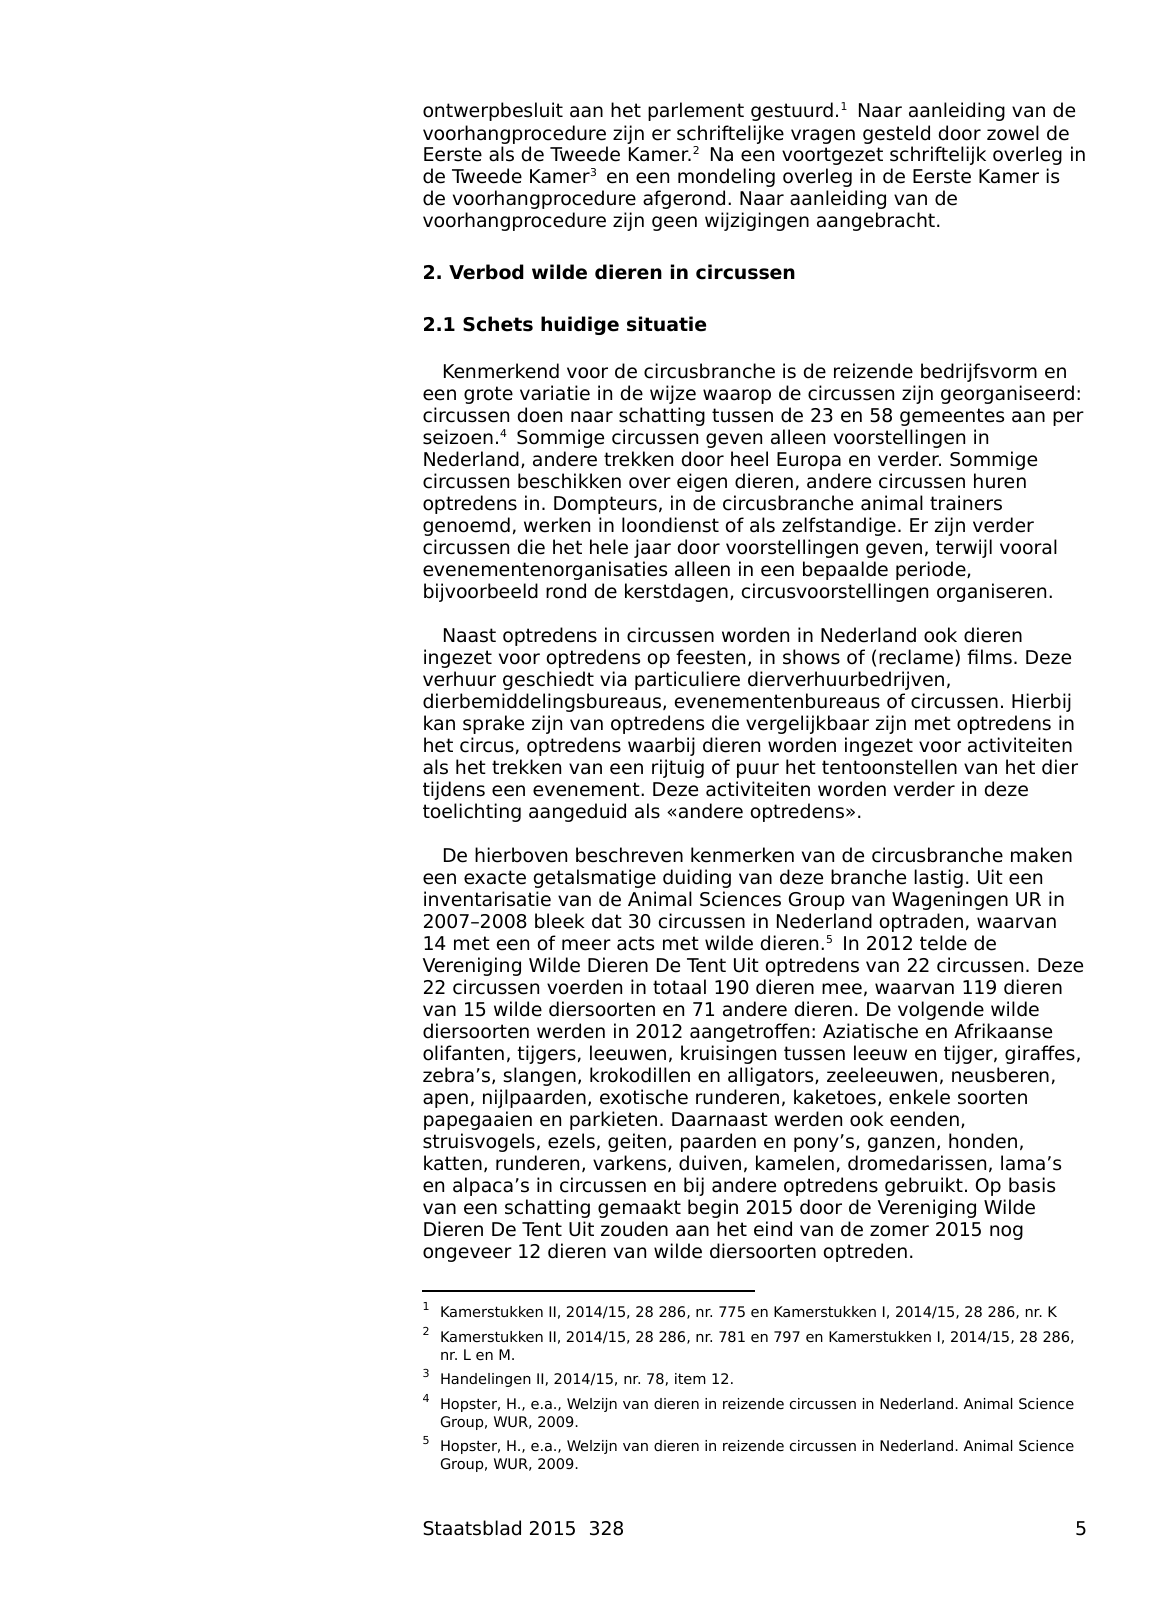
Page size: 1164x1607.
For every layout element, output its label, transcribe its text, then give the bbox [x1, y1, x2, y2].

text Hopster, H., e.a., Welzijn van dieren in reizende circussen in Nederland. Animal Science Group, WUR, 2009. [422, 1434, 1087, 1473]
text Hopster, H., e.a., Welzijn van dieren in reizende circussen in Nederland. Animal Science Group, WUR, 2009. [422, 1392, 1087, 1431]
text Handelingen II, 2014/15, nr. 78, item 12. [422, 1367, 1087, 1389]
text Kamerstukken II, 2014/15, 28 286, nr. 775 en Kamerstukken I, 2014/15, 28 286, nr. K [422, 1300, 1087, 1322]
text Naast optredens in circussen worden in Nederland ook dieren ingezet voor optredens op feesten, in shows of (reclame) films. Deze verhuur geschiedt via particuliere dierverhuurbedrijven, dierbemiddelingsbureaus, evenementenbureaus of circussen. Hierbij kan sprake zijn van optredens die vergelijkbaar zijn met optredens in het circus, optredens waarbij dieren worden ingezet voor activiteiten als het trekken van een rijtuig of puur het tentoonstellen van het dier tijdens een evenement. Deze activiteiten worden verder in deze toelichting aangeduid als «andere optredens». [422, 625, 1087, 823]
text ontwerpbesluit aan het parlement gestuurd. Naar aanleiding van de voorhangprocedure zijn er schriftelijke vragen gesteld door zowel de Eerste als de Tweede Kamer. Na een voortgezet schriftelijk overleg in de Tweede Kamer en een mondeling overleg in de Eerste Kamer is de voorhangprocedure afgerond. Naar aanleiding van de voorhangprocedure zijn geen wijzigingen aangebracht. [422, 100, 1087, 232]
text Kamerstukken II, 2014/15, 28 286, nr. 781 en 797 en Kamerstukken I, 2014/15, 28 286, nr. L en M. [422, 1325, 1087, 1364]
text Kenmerkend voor de circusbranche is de reizende bedrijfsvorm en een grote variatie in de wijze waarop de circussen zijn georganiseerd: circussen doen naar schatting tussen de 23 en 58 gemeentes aan per seizoen. Sommige circussen geven alleen voorstellingen in Nederland, andere trekken door heel Europa en verder. Sommige circussen beschikken over eigen dieren, andere circussen huren optredens in. Dompteurs, in de circusbranche animal trainers genoemd, werken in loondienst of als zelfstandige. Er zijn verder circussen die het hele jaar door voorstellingen geven, terwijl vooral evenementenorganisaties alleen in een bepaalde periode, bijvoorbeeld rond de kerstdagen, circusvoorstellingen organiseren. [422, 361, 1087, 603]
subtitle 2. Verbod wilde dieren in circussen [422, 262, 1087, 284]
subtitle 2.1 Schets huidige situatie [422, 314, 1087, 336]
text De hierboven beschreven kenmerken van de circusbranche maken een exacte getalsmatige duiding van deze branche lastig. Uit een inventarisatie van de Animal Sciences Group van Wageningen UR in 2007–2008 bleek dat 30 circussen in Nederland optraden, waarvan 14 met een of meer acts met wilde dieren. In 2012 telde de Vereniging Wilde Dieren De Tent Uit optredens van 22 circussen. Deze 22 circussen voerden in totaal 190 dieren mee, waarvan 119 dieren van 15 wilde diersoorten en 71 andere dieren. De volgende wilde diersoorten werden in 2012 aangetroffen: Aziatische en Afrikaanse olifanten, tijgers, leeuwen, kruisingen tussen leeuw en tijger, giraffes, zebra’s, slangen, krokodillen en alligators, zeeleeuwen, neusberen, apen, nijlpaarden, exotische runderen, kaketoes, enkele soorten papegaaien en parkieten. Daarnaast werden ook eenden, struisvogels, ezels, geiten, paarden en pony’s, ganzen, honden, katten, runderen, varkens, duiven, kamelen, dromedarissen, lama’s en alpaca’s in circussen en bij andere optredens gebruikt. Op basis van een schatting gemaakt begin 2015 door de Vereniging Wilde Dieren De Tent Uit zouden aan het eind van de zomer 2015 nog ongeveer 12 dieren van wilde diersoorten optreden. [422, 845, 1087, 1263]
